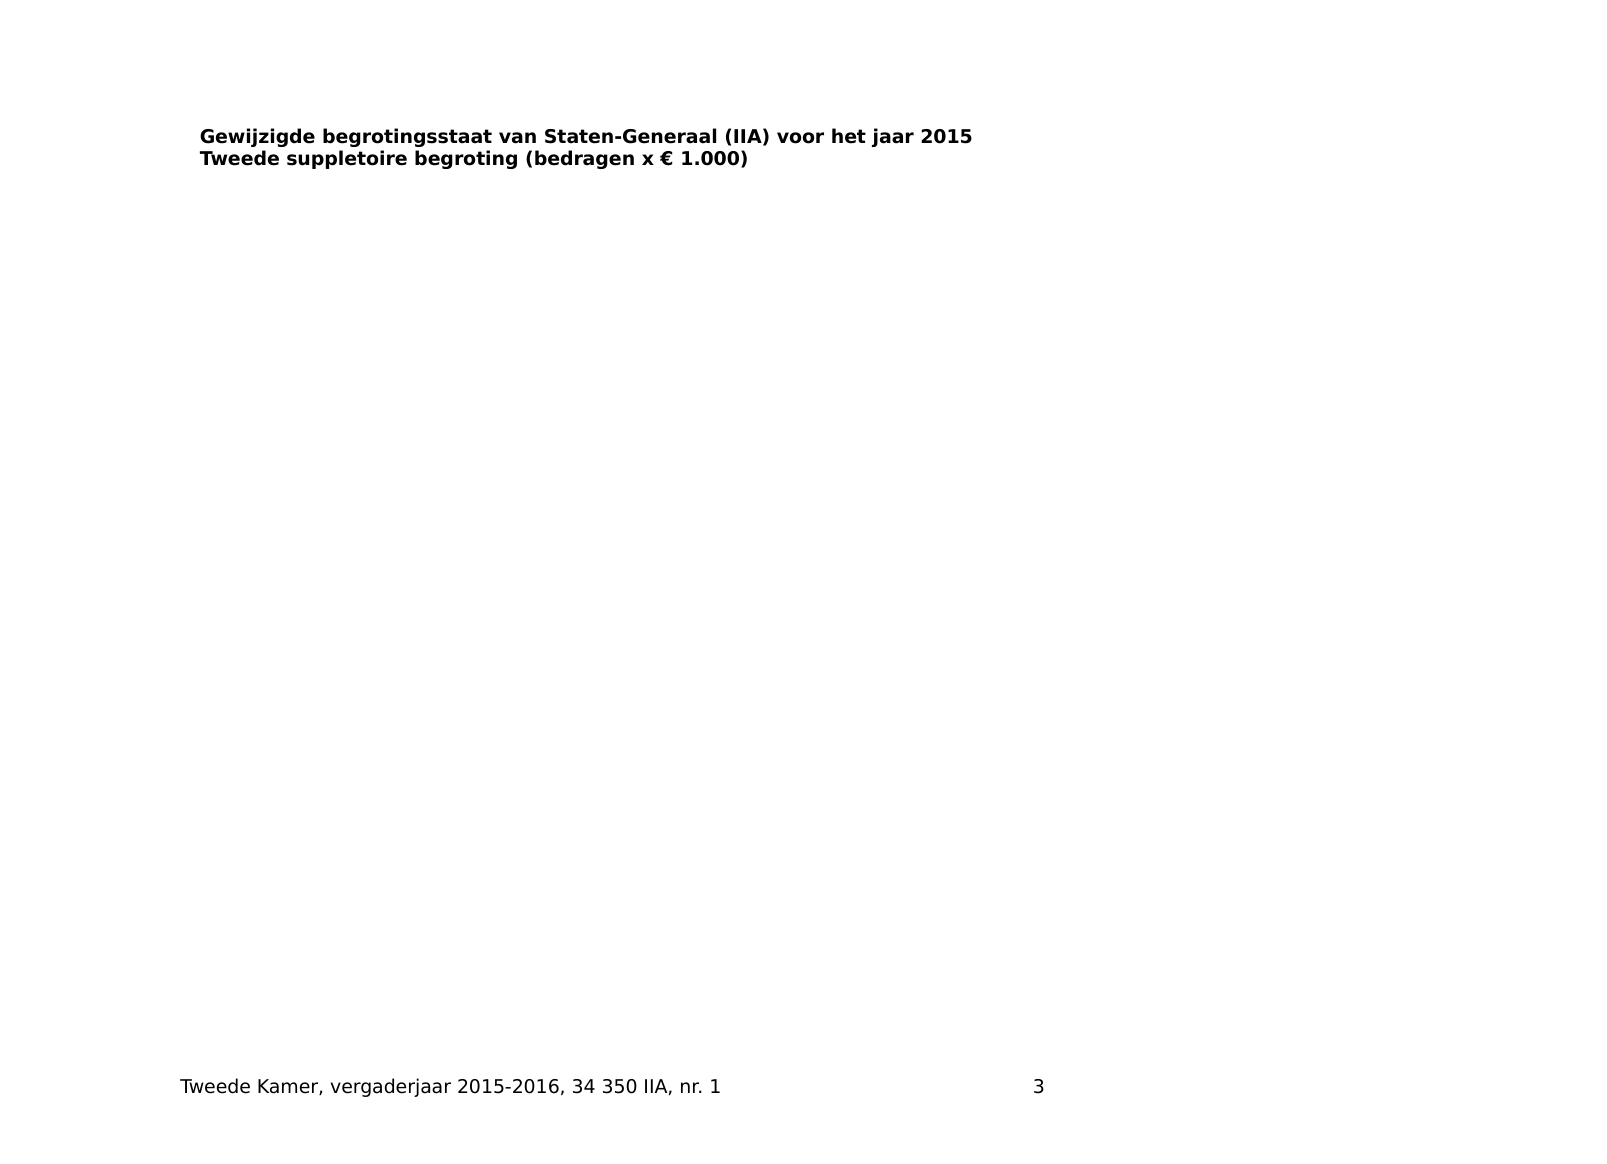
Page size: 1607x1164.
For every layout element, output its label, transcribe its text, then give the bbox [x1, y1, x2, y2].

text Tweede suppletoire begroting (bedragen x € 1.000) [180, 148, 1529, 169]
text Gewijzigde begrotingsstaat van Staten-Generaal (IIA) voor het jaar 2015 [180, 126, 1529, 148]
